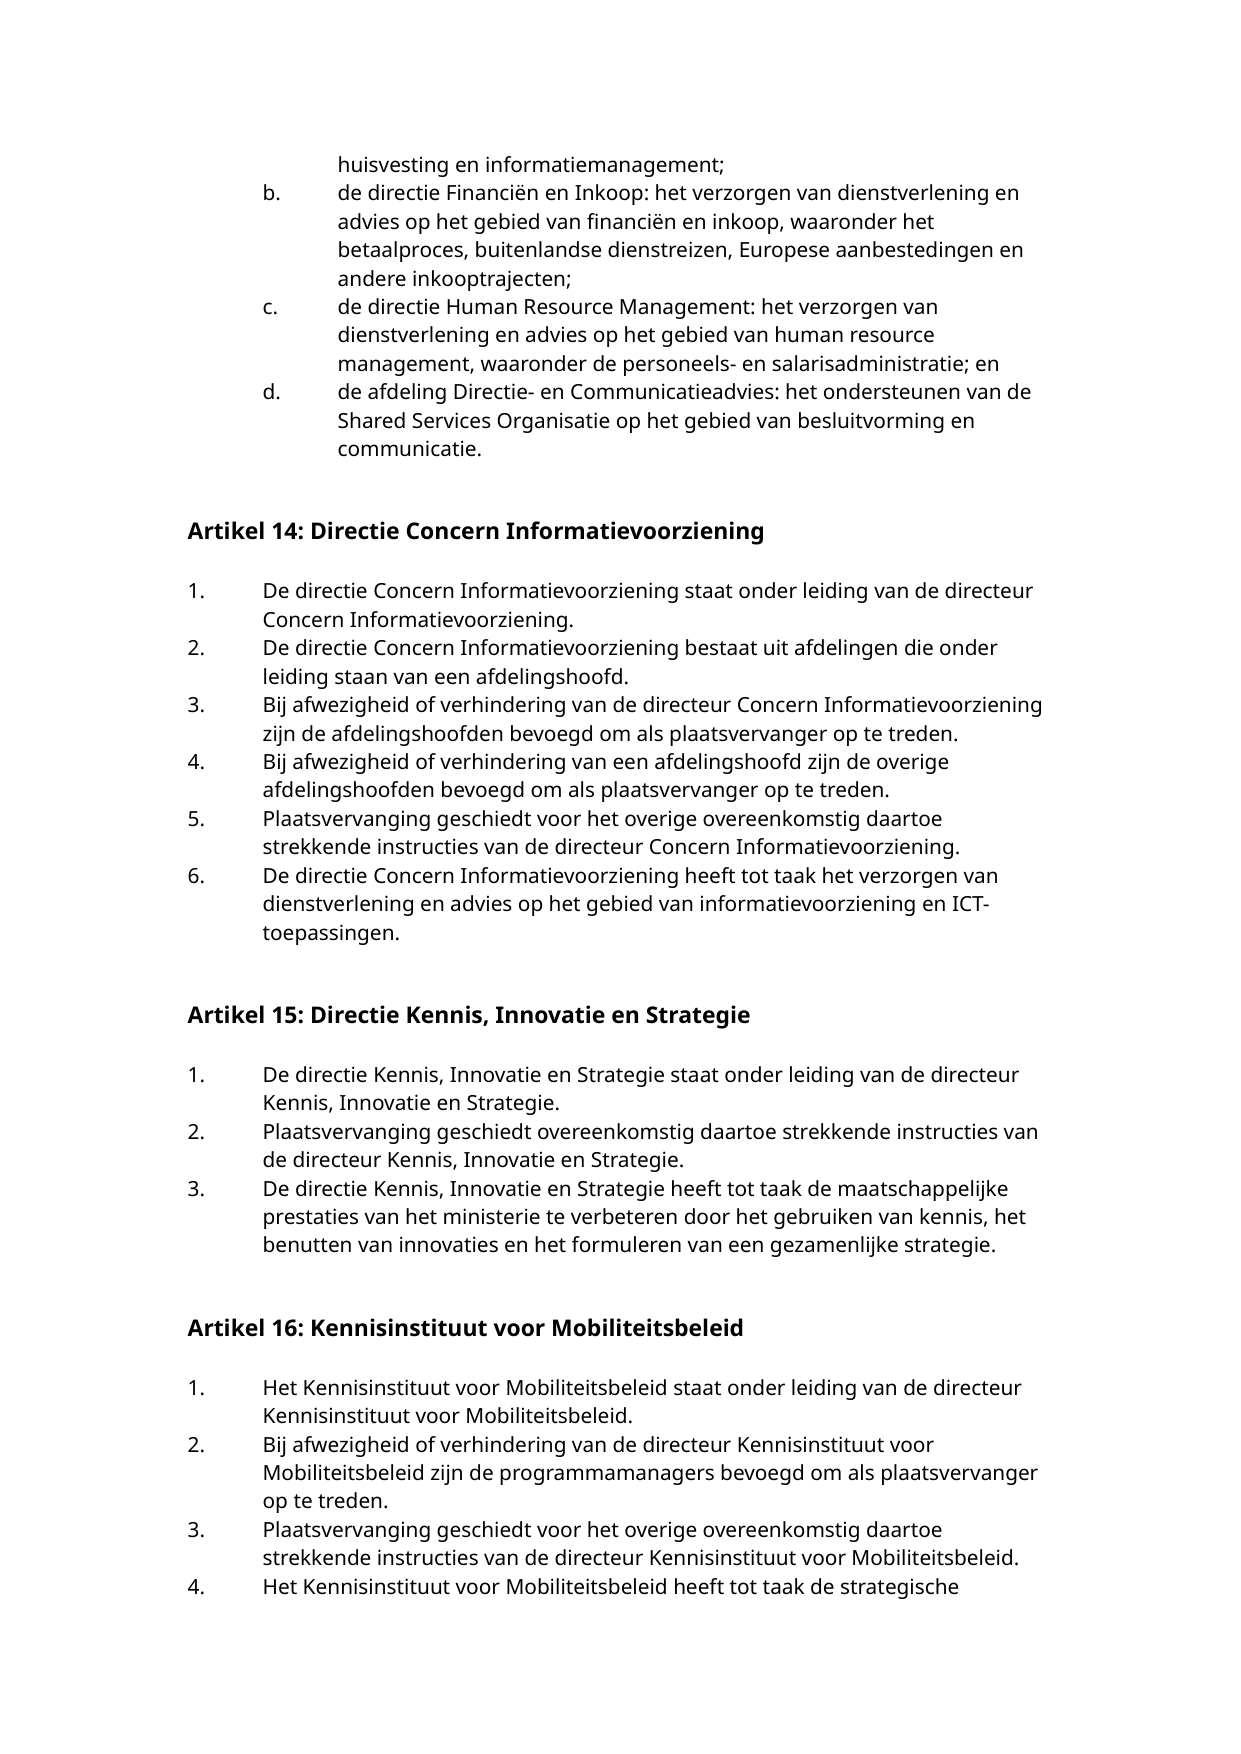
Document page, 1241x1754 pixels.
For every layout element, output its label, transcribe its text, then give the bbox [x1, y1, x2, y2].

list Plaatsvervanging geschiedt voor het overige overeenkomstig daartoe strekkende instructies van de directeur Concern Informatievoorziening. [187, 804, 1053, 861]
list De directie Concern Informatievoorziening bestaat uit afdelingen die onder leiding staan van een afdelingshoofd. [187, 633, 1053, 690]
list de directie Human Resource Management: het verzorgen van dienstverlening en advies op het gebied van human resource management, waaronder de personeels- en salarisadministratie; en [262, 292, 1053, 377]
list De directie Kennis, Innovatie en Strategie heeft tot taak de maatschappelijke prestaties van het ministerie te verbeteren door het gebruiken van kennis, het benutten van innovaties en het formuleren van een gezamenlijke strategie. [187, 1174, 1053, 1259]
list Bij afwezigheid of verhindering van de directeur Kennisinstituut voor Mobiliteitsbeleid zijn de programmamanagers bevoegd om als plaatsvervanger op te treden. [187, 1430, 1053, 1515]
subtitle Artikel 15: Directie Kennis, Innovatie en Strategie [187, 999, 1053, 1030]
list Het Kennisinstituut voor Mobiliteitsbeleid heeft tot taak de strategische [187, 1572, 1053, 1600]
list de directie Financiën en Inkoop: het verzorgen van dienstverlening en advies op het gebied van financiën en inkoop, waaronder het betaalproces, buitenlandse dienstreizen, Europese aanbestedingen en andere inkooptrajecten; [262, 178, 1053, 292]
list Plaatsvervanging geschiedt overeenkomstig daartoe strekkende instructies van de directeur Kennis, Innovatie en Strategie. [187, 1117, 1053, 1174]
list Bij afwezigheid of verhindering van de directeur Concern Informatievoorziening zijn de afdelingshoofden bevoegd om als plaatsvervanger op te treden. [187, 690, 1053, 747]
list Bij afwezigheid of verhindering van een afdelingshoofd zijn de overige afdelingshoofden bevoegd om als plaatsvervanger op te treden. [187, 747, 1053, 804]
list De directie Concern Informatievoorziening staat onder leiding van de directeur Concern Informatievoorziening. [187, 577, 1053, 633]
list De directie Concern Informatievoorziening heeft tot taak het verzorgen van dienstverlening en advies op het gebied van informatievoorziening en ICT-toepassingen. [187, 861, 1053, 946]
list Plaatsvervanging geschiedt voor het overige overeenkomstig daartoe strekkende instructies van de directeur Kennisinstituut voor Mobiliteitsbeleid. [187, 1515, 1053, 1572]
subtitle Artikel 16: Kennisinstituut voor Mobiliteitsbeleid [187, 1312, 1053, 1343]
list huisvesting en informatiemanagement; [262, 150, 1053, 178]
list Het Kennisinstituut voor Mobiliteitsbeleid staat onder leiding van de directeur Kennisinstituut voor Mobiliteitsbeleid. [187, 1373, 1053, 1430]
subtitle Artikel 14: Directie Concern Informatievoorziening [187, 515, 1053, 547]
list De directie Kennis, Innovatie en Strategie staat onder leiding van de directeur Kennis, Innovatie en Strategie. [187, 1060, 1053, 1117]
list de afdeling Directie- en Communicatieadvies: het ondersteunen van de Shared Services Organisatie op het gebied van besluitvorming en communicatie. [262, 377, 1053, 463]
